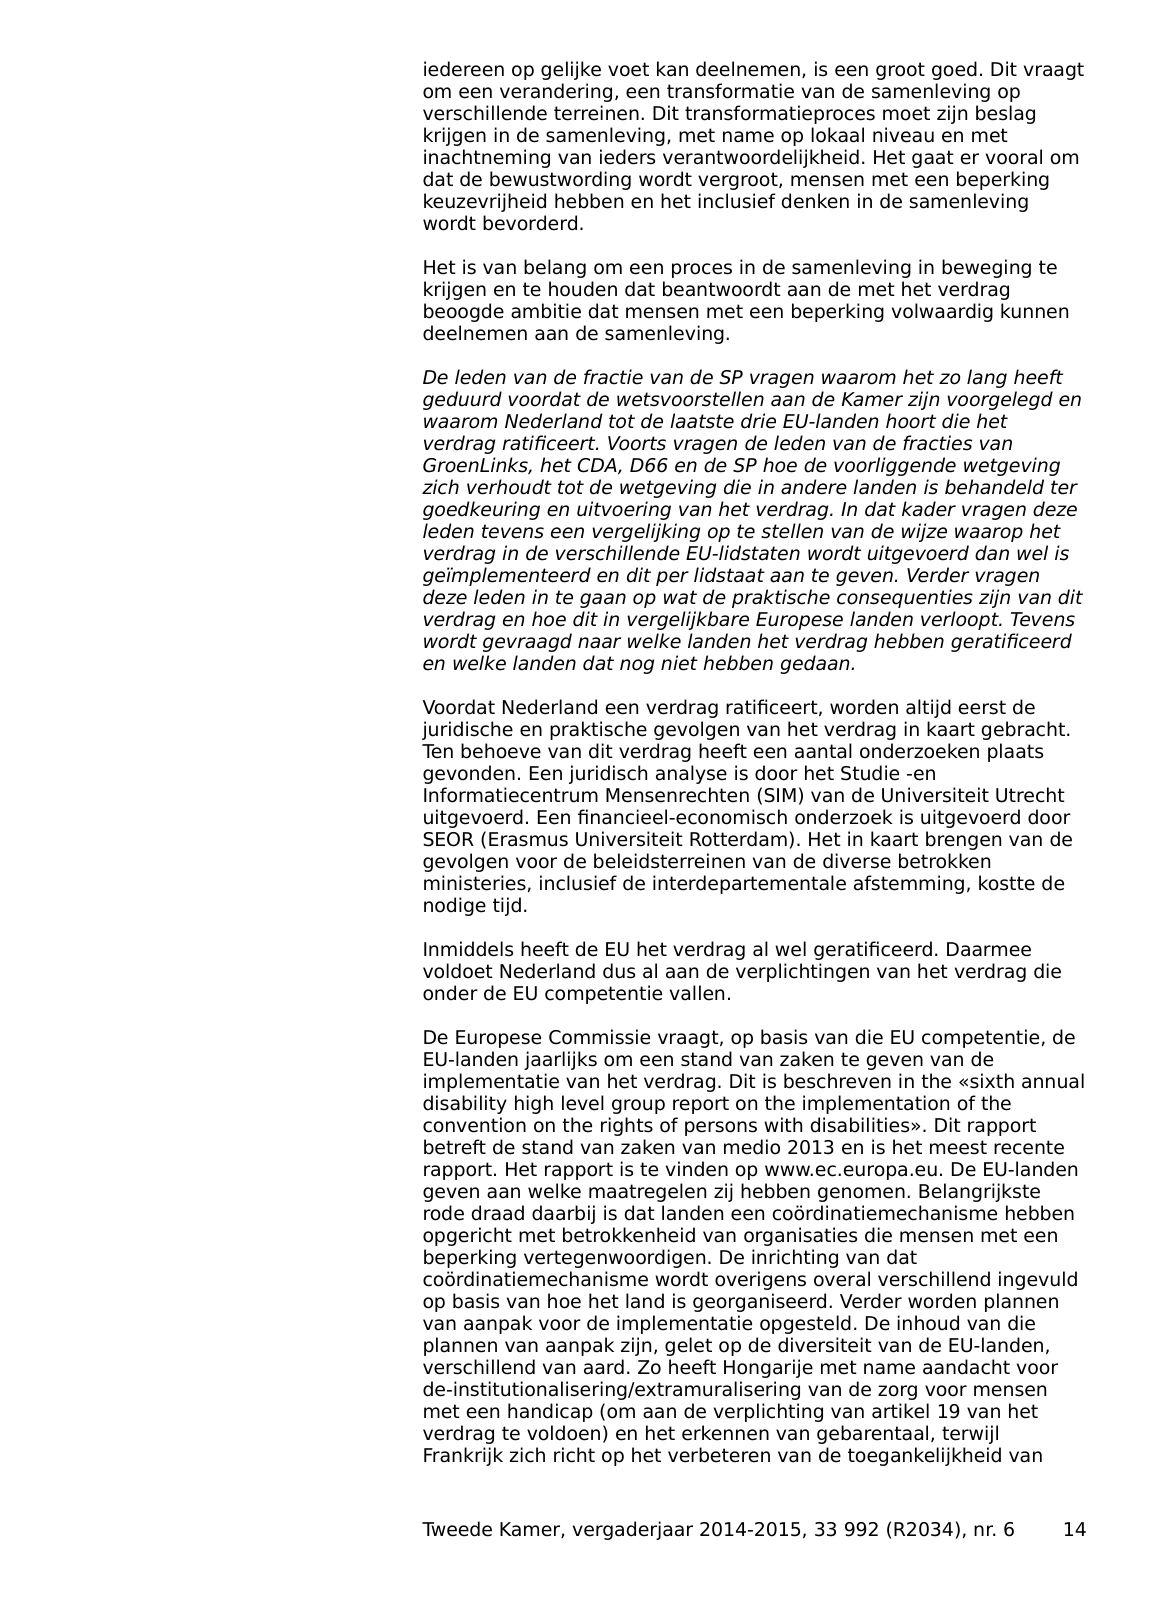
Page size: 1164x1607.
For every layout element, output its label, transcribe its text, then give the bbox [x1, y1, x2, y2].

text De leden van de fractie van de SP vragen waarom het zo lang heeft geduurd voordat de wetsvoorstellen aan de Kamer zijn voorgelegd en waarom Nederland tot de laatste drie EU-landen hoort die het verdrag ratificeert. Voorts vragen de leden van de fracties van GroenLinks, het CDA, D66 en de SP hoe de voorliggende wetgeving zich verhoudt tot de wetgeving die in andere landen is behandeld ter goedkeuring en uitvoering van het verdrag. In dat kader vragen deze leden tevens een vergelijking op te stellen van de wijze waarop het verdrag in de verschillende EU-lidstaten wordt uitgevoerd dan wel is geïmplementeerd en dit per lidstaat aan te geven. Verder vragen deze leden in te gaan op wat de praktische consequenties zijn van dit verdrag en hoe dit in vergelijkbare Europese landen verloopt. Tevens wordt gevraagd naar welke landen het verdrag hebben geratificeerd en welke landen dat nog niet hebben gedaan. [422, 367, 1087, 675]
text Inmiddels heeft de EU het verdrag al wel geratificeerd. Daarmee voldoet Nederland dus al aan de verplichtingen van het verdrag die onder de EU competentie vallen. [422, 939, 1087, 1005]
text Het is van belang om een proces in de samenleving in beweging te krijgen en te houden dat beantwoordt aan de met het verdrag beoogde ambitie dat mensen met een beperking volwaardig kunnen deelnemen aan de samenleving. [422, 257, 1087, 345]
text De Europese Commissie vraagt, op basis van die EU competentie, de EU-landen jaarlijks om een stand van zaken te geven van de implementatie van het verdrag. Dit is beschreven in the «sixth annual disability high level group report on the implementation of the convention on the rights of persons with disabilities». Dit rapport betreft de stand van zaken van medio 2013 en is het meest recente rapport. Het rapport is te vinden op www.ec.europa.eu. De EU-landen geven aan welke maatregelen zij hebben genomen. Belangrijkste rode draad daarbij is dat landen een coördinatiemechanisme hebben opgericht met betrokkenheid van organisaties die mensen met een beperking vertegenwoordigen. De inrichting van dat coördinatiemechanisme wordt overigens overal verschillend ingevuld op basis van hoe het land is georganiseerd. Verder worden plannen van aanpak voor de implementatie opgesteld. De inhoud van die plannen van aanpak zijn, gelet op de diversiteit van de EU-landen, verschillend van aard. Zo heeft Hongarije met name aandacht voor de-institutionalisering/extramuralisering van de zorg voor mensen met een handicap (om aan de verplichting van artikel 19 van het verdrag te voldoen) en het erkennen van gebarentaal, terwijl Frankrijk zich richt op het verbeteren van de toegankelijkheid van [422, 1027, 1087, 1467]
text iedereen op gelijke voet kan deelnemen, is een groot goed. Dit vraagt om een verandering, een transformatie van de samenleving op verschillende terreinen. Dit transformatieproces moet zijn beslag krijgen in de samenleving, met name op lokaal niveau en met inachtneming van ieders verantwoordelijkheid. Het gaat er vooral om dat de bewustwording wordt vergroot, mensen met een beperking keuzevrijheid hebben en het inclusief denken in de samenleving wordt bevorderd. [422, 59, 1087, 235]
text Voordat Nederland een verdrag ratificeert, worden altijd eerst de juridische en praktische gevolgen van het verdrag in kaart gebracht. Ten behoeve van dit verdrag heeft een aantal onderzoeken plaats gevonden. Een juridisch analyse is door het Studie -en Informatiecentrum Mensenrechten (SIM) van de Universiteit Utrecht uitgevoerd. Een financieel-economisch onderzoek is uitgevoerd door SEOR (Erasmus Universiteit Rotterdam). Het in kaart brengen van de gevolgen voor de beleidsterreinen van de diverse betrokken ministeries, inclusief de interdepartementale afstemming, kostte de nodige tijd. [422, 697, 1087, 917]
